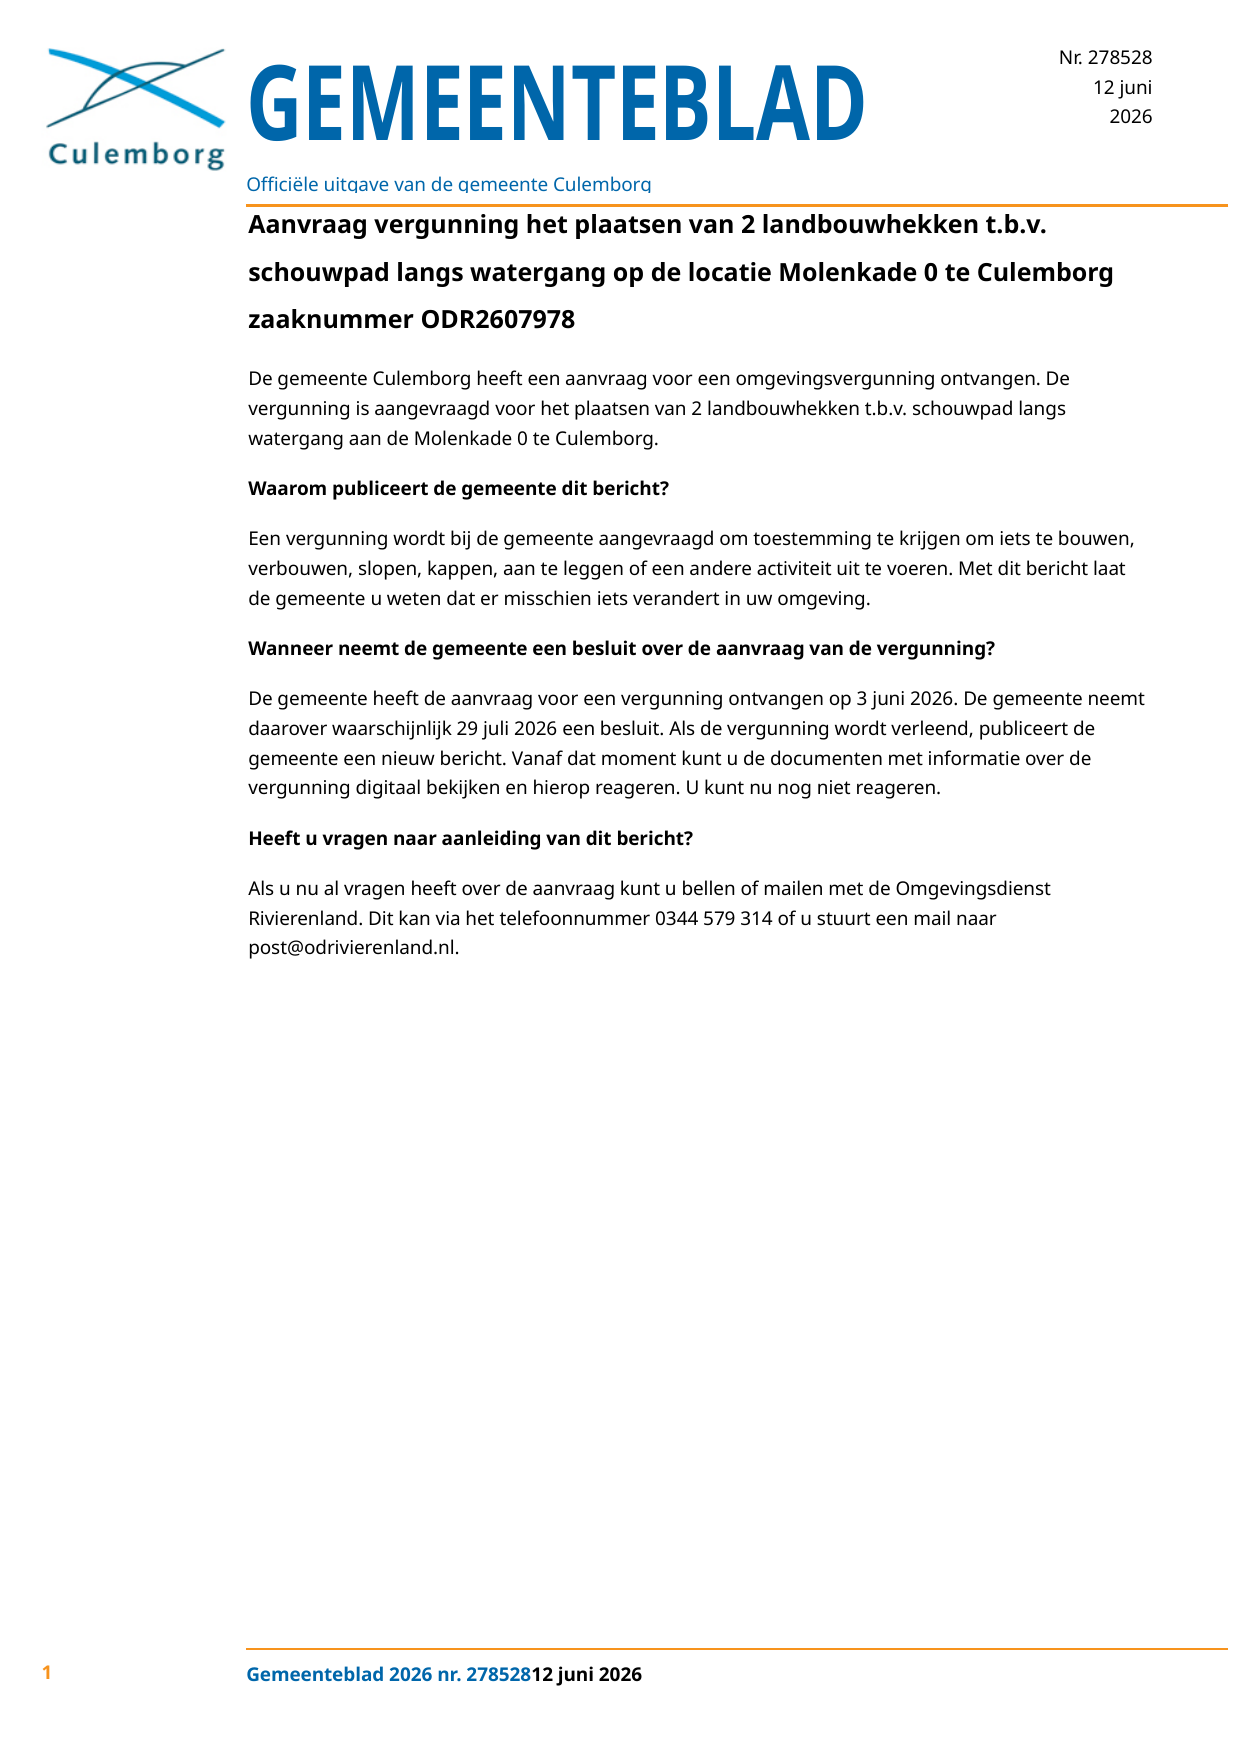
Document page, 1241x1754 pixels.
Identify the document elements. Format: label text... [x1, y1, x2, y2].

text De gemeente Culemborg heeft een aanvraag voor een omgevingsvergunning ontvangen. De vergunning is aangevraagd voor het plaatsen van 2 landbouwhekken t.b.v. schouwpad langs watergang aan de Molenkade 0 te Culemborg. [248, 366, 1152, 450]
text Heeft u vragen naar aanleiding van dit bericht? [248, 825, 1152, 850]
text Aanvraag vergunning het plaatsen van 2 landbouwhekken t.b.v. schouwpad langs watergang op de locatie Molenkade 0 te Culemborg zaaknummer ODR2607978 [248, 207, 1152, 336]
text Als u nu al vragen heeft over de aanvraag kunt u bellen of mailen met de Omgevingsdienst Rivierenland. Dit kan via het telefoonnummer 0344 579 314 of u stuurt een mail naar post@odrivierenland.nl. [248, 875, 1152, 960]
text Wanneer neemt de gemeente een besluit over de aanvraag van de vergunning? [248, 635, 1152, 661]
picture [41, 47, 231, 172]
text Waarom publiceert de gemeente dit bericht? [248, 475, 1152, 501]
text De gemeente heeft de aanvraag voor een vergunning ontvangen op 3 juni 2026. De gemeente neemt daarover waarschijnlijk 29 juli 2026 een besluit. Als de vergunning wordt verleend, publiceert de gemeente een nieuw bericht. Vanaf dat moment kunt u de documenten met informatie over de vergunning digitaal bekijken en hierop reageren. U kunt nu nog niet reageren. [248, 686, 1152, 800]
text Een vergunning wordt bij de gemeente aangevraagd om toestemming te krijgen om iets te bouwen, verbouwen, slopen, kappen, aan te leggen of een andere activiteit uit te voeren. Met dit bericht laat de gemeente u weten dat er misschien iets verandert in uw omgeving. [248, 526, 1152, 610]
